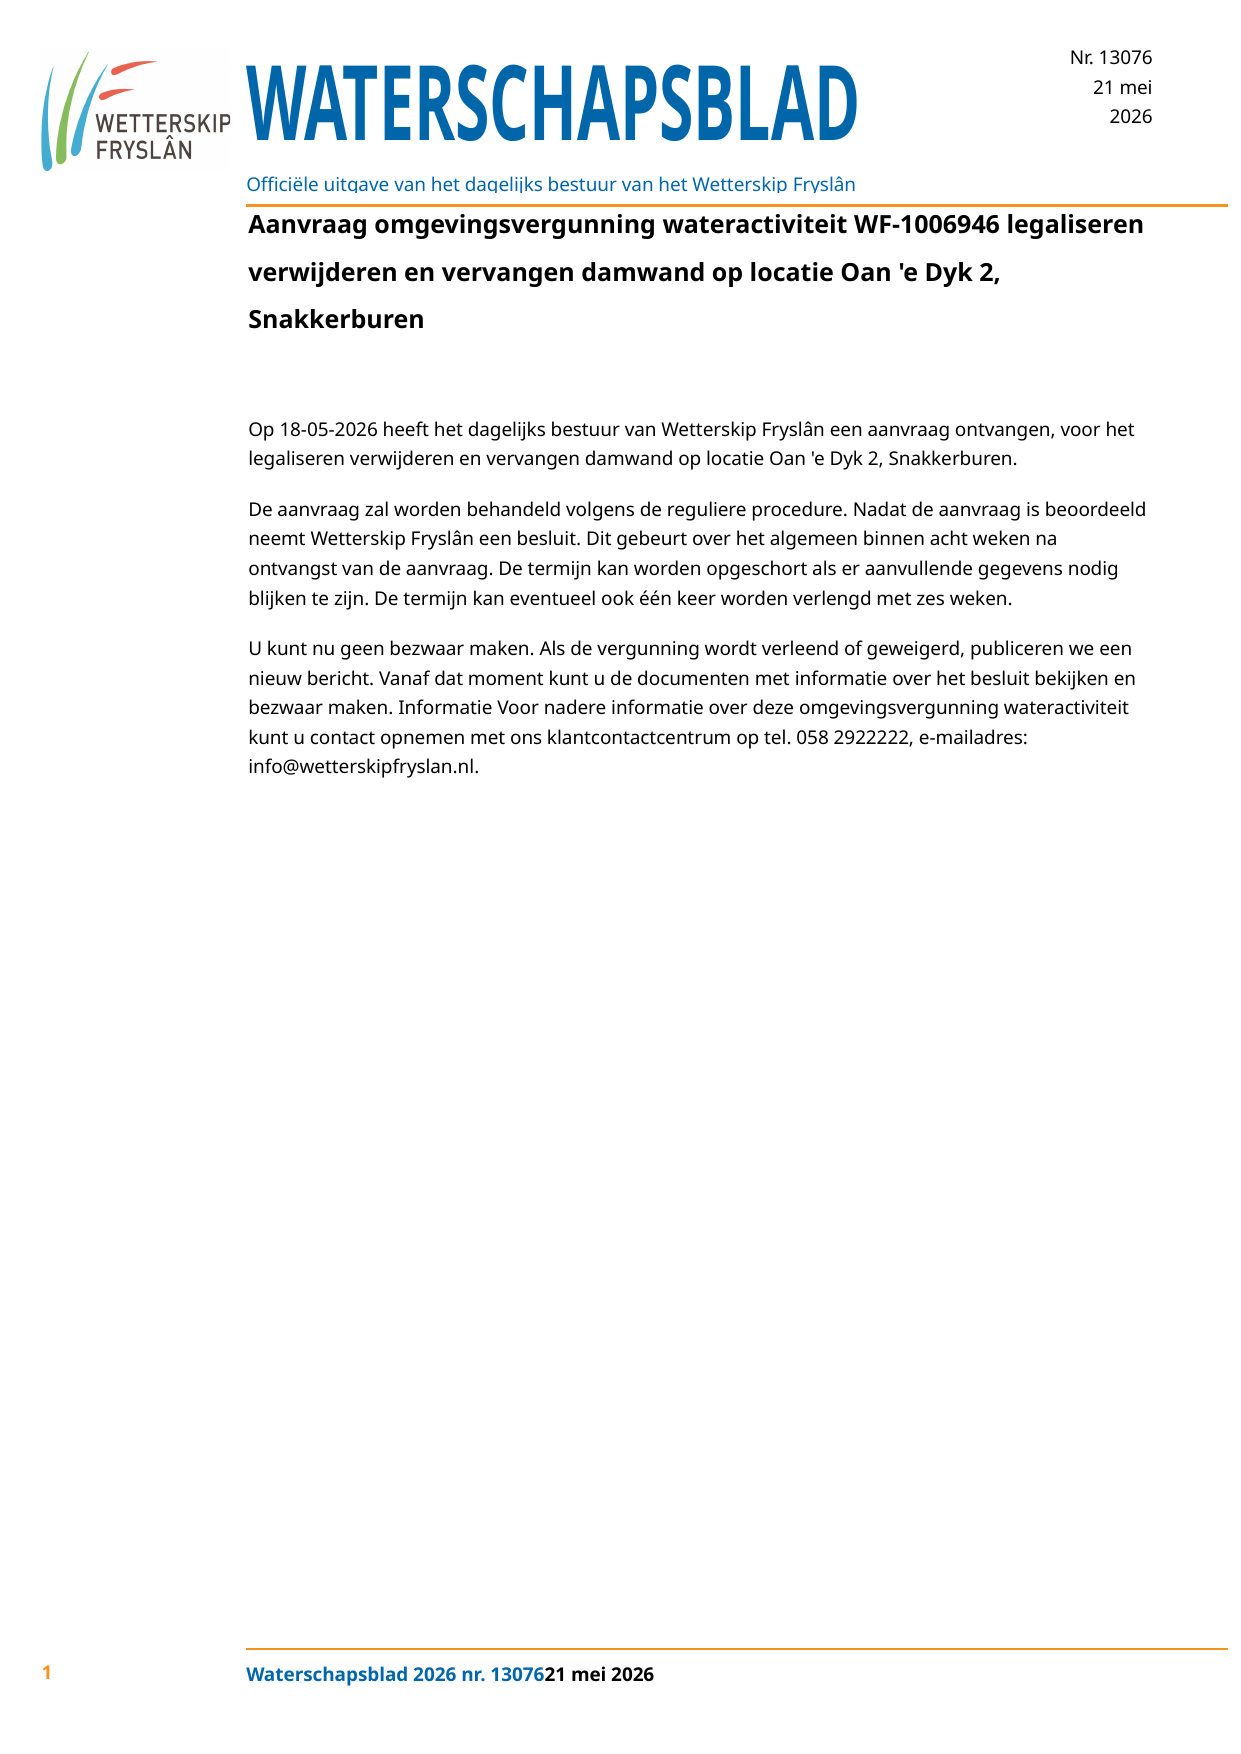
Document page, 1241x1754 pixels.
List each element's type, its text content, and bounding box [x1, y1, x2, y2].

text U kunt nu geen bezwaar maken. Als de vergunning wordt verleend of geweigerd, publiceren we een nieuw bericht. Vanaf dat moment kunt u de documenten met informatie over het besluit bekijken en bezwaar maken. Informatie Voor nadere informatie over deze omgevingsvergunning wateractiviteit kunt u contact opnemen met ons klantcontactcentrum op tel. 058 2922222, e-mailadres: info@wetterskipfryslan.nl. [248, 635, 1152, 779]
picture [41, 47, 231, 172]
text Op 18-05-2026 heeft het dagelijks bestuur van Wetterskip Fryslân een aanvraag ontvangen, voor het legaliseren verwijderen en vervangen damwand op locatie Oan 'e Dyk 2, Snakkerburen. [248, 416, 1152, 471]
text De aanvraag zal worden behandeld volgens de reguliere procedure. Nadat de aanvraag is beoordeeld neemt Wetterskip Fryslân een besluit. Dit gebeurt over het algemeen binnen acht weken na ontvangst van de aanvraag. De termijn kan worden opgeschort als er aanvullende gegevens nodig blijken te zijn. De termijn kan eventueel ook één keer worden verlengd met zes weken. [248, 496, 1152, 610]
text Aanvraag omgevingsvergunning wateractiviteit WF-1006946 legaliseren verwijderen en vervangen damwand op locatie Oan 'e Dyk 2, Snakkerburen [248, 207, 1152, 336]
